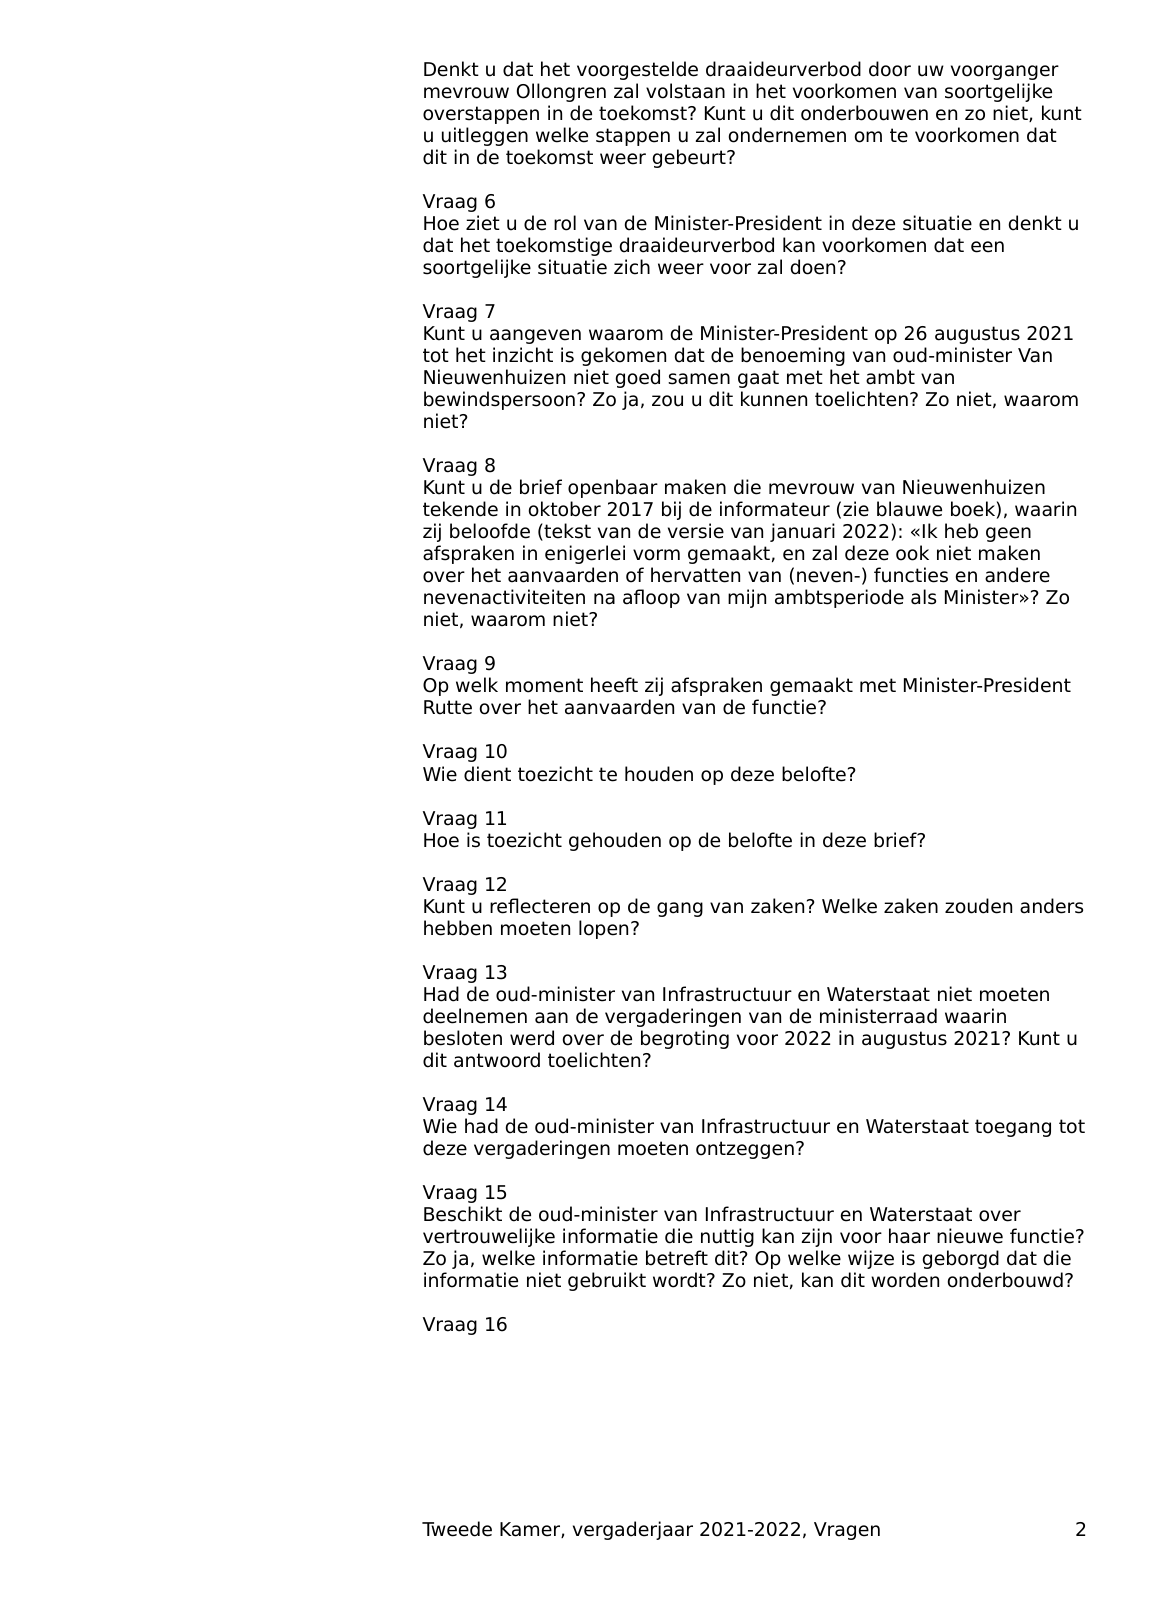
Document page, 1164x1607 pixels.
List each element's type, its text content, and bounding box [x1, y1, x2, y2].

text Op welk moment heeft zij afspraken gemaakt met Minister-President Rutte over het aanvaarden van de functie? [422, 675, 1087, 719]
text Vraag 13 [422, 962, 1087, 984]
text Vraag 14 [422, 1094, 1087, 1116]
text Wie dient toezicht te houden op deze belofte? [422, 763, 1087, 785]
text Vraag 7 [422, 301, 1087, 323]
text Denkt u dat het voorgestelde draaideurverbod door uw voorganger mevrouw Ollongren zal volstaan in het voorkomen van soortgelijke overstappen in de toekomst? Kunt u dit onderbouwen en zo niet, kunt u uitleggen welke stappen u zal ondernemen om te voorkomen dat dit in de toekomst weer gebeurt? [422, 59, 1087, 169]
text Vraag 10 [422, 741, 1087, 763]
text Vraag 8 [422, 455, 1087, 477]
text Kunt u de brief openbaar maken die mevrouw van Nieuwenhuizen tekende in oktober 2017 bij de informateur (zie blauwe boek), waarin zij beloofde (tekst van de versie van januari 2022): «Ik heb geen afspraken in enigerlei vorm gemaakt, en zal deze ook niet maken over het aanvaarden of hervatten van (neven-) functies en andere nevenactiviteiten na afloop van mijn ambtsperiode als Minister»? Zo niet, waarom niet? [422, 477, 1087, 631]
text Hoe is toezicht gehouden op de belofte in deze brief? [422, 829, 1087, 852]
text Kunt u reflecteren op de gang van zaken? Welke zaken zouden anders hebben moeten lopen? [422, 896, 1087, 940]
text Vraag 12 [422, 874, 1087, 896]
text Vraag 9 [422, 653, 1087, 675]
text Beschikt de oud-minister van Infrastructuur en Waterstaat over vertrouwelijke informatie die nuttig kan zijn voor haar nieuwe functie? Zo ja, welke informatie betreft dit? Op welke wijze is geborgd dat die informatie niet gebruikt wordt? Zo niet, kan dit worden onderbouwd? [422, 1204, 1087, 1292]
text Hoe ziet u de rol van de Minister-President in deze situatie en denkt u dat het toekomstige draaideurverbod kan voorkomen dat een soortgelijke situatie zich weer voor zal doen? [422, 213, 1087, 279]
text Had de oud-minister van Infrastructuur en Waterstaat niet moeten deelnemen aan de vergaderingen van de ministerraad waarin besloten werd over de begroting voor 2022 in augustus 2021? Kunt u dit antwoord toelichten? [422, 984, 1087, 1072]
text Vraag 6 [422, 191, 1087, 213]
text Kunt u aangeven waarom de Minister-President op 26 augustus 2021 tot het inzicht is gekomen dat de benoeming van oud-minister Van Nieuwenhuizen niet goed samen gaat met het ambt van bewindspersoon? Zo ja, zou u dit kunnen toelichten? Zo niet, waarom niet? [422, 323, 1087, 433]
text Wie had de oud-minister van Infrastructuur en Waterstaat toegang tot deze vergaderingen moeten ontzeggen? [422, 1116, 1087, 1160]
text Vraag 11 [422, 808, 1087, 829]
text Vraag 15 [422, 1182, 1087, 1204]
text Vraag 16 [422, 1314, 1087, 1336]
